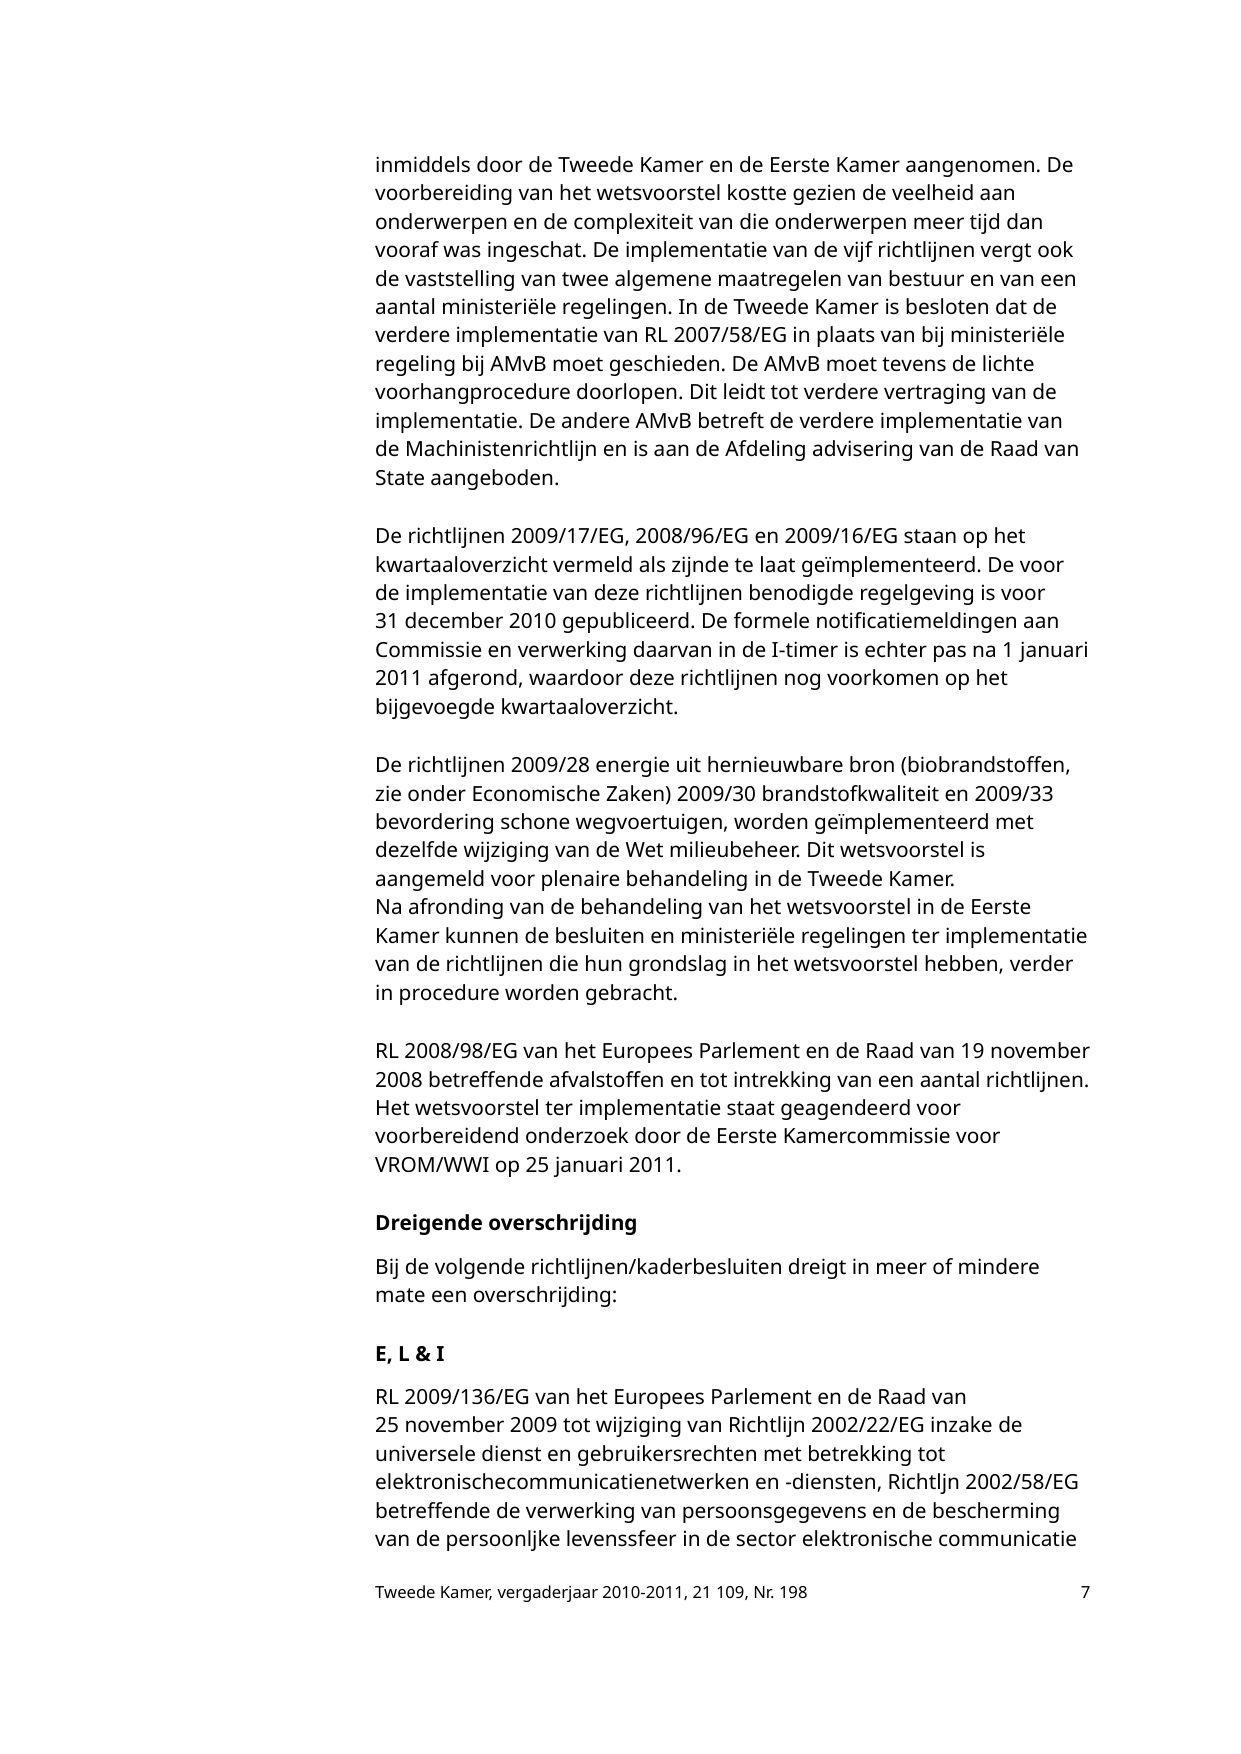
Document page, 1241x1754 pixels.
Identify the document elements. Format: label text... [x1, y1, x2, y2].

text Bij de volgende richtlijnen/kaderbesluiten dreigt in meer of mindere mate een overschrijding: [375, 1252, 1090, 1309]
text Het wetsvoorstel ter implementatie staat geagendeerd voor voorbereidend onderzoek door de Eerste Kamercommissie voor VROM/WWI op 25 januari 2011. [375, 1093, 1090, 1178]
text RL 2009/136/EG van het Europees Parlement en de Raad van 25 november 2009 tot wijziging van Richtlijn 2002/22/EG inzake de universele dienst en gebruikersrechten met betrekking tot elektronischecommunicatienetwerken en -diensten, Richtljn 2002/58/EG betreffende de verwerking van persoonsgegevens en de bescherming van de persoonljke levenssfeer in de sector elektronische communicatie [375, 1382, 1090, 1553]
text inmiddels door de Tweede Kamer en de Eerste Kamer aangenomen. De voorbereiding van het wetsvoorstel kostte gezien de veelheid aan onderwerpen en de complexiteit van die onderwerpen meer tijd dan vooraf was ingeschat. De implementatie van de vijf richtlijnen vergt ook de vaststelling van twee algemene maatregelen van bestuur en van een aantal ministeriële regelingen. In de Tweede Kamer is besloten dat de verdere implementatie van RL 2007/58/EG in plaats van bij ministeriële regeling bij AMvB moet geschieden. De AMvB moet tevens de lichte voorhangprocedure doorlopen. Dit leidt tot verdere vertraging van de implementatie. De andere AMvB betreft de verdere implementatie van de Machinistenrichtlijn en is aan de Afdeling advisering van de Raad van State aangeboden. [375, 150, 1090, 491]
text Dreigende overschrijding [375, 1208, 1090, 1237]
text De richtlijnen 2009/28 energie uit hernieuwbare bron (biobrandstoffen, zie onder Economische Zaken) 2009/30 brandstofkwaliteit en 2009/33 bevordering schone wegvoertuigen, worden geïmplementeerd met dezelfde wijziging van de Wet milieubeheer. Dit wetsvoorstel is aangemeld voor plenaire behandeling in de Tweede Kamer. [375, 750, 1090, 892]
text E, L & I [375, 1339, 1090, 1367]
text RL 2008/98/EG van het Europees Parlement en de Raad van 19 november 2008 betreffende afvalstoffen en tot intrekking van een aantal richtlijnen. [375, 1036, 1090, 1093]
text Na afronding van de behandeling van het wetsvoorstel in de Eerste Kamer kunnen de besluiten en ministeriële regelingen ter implementatie van de richtlijnen die hun grondslag in het wetsvoorstel hebben, verder in procedure worden gebracht. [375, 892, 1090, 1006]
text De richtlijnen 2009/17/EG, 2008/96/EG en 2009/16/EG staan op het kwartaaloverzicht vermeld als zijnde te laat geïmplementeerd. De voor de implementatie van deze richtlijnen benodigde regelgeving is voor 31 december 2010 gepubliceerd. De formele notificatiemeldingen aan Commissie en verwerking daarvan in de I-timer is echter pas na 1 januari 2011 afgerond, waardoor deze richtlijnen nog voorkomen op het bijgevoegde kwartaaloverzicht. [375, 521, 1090, 720]
